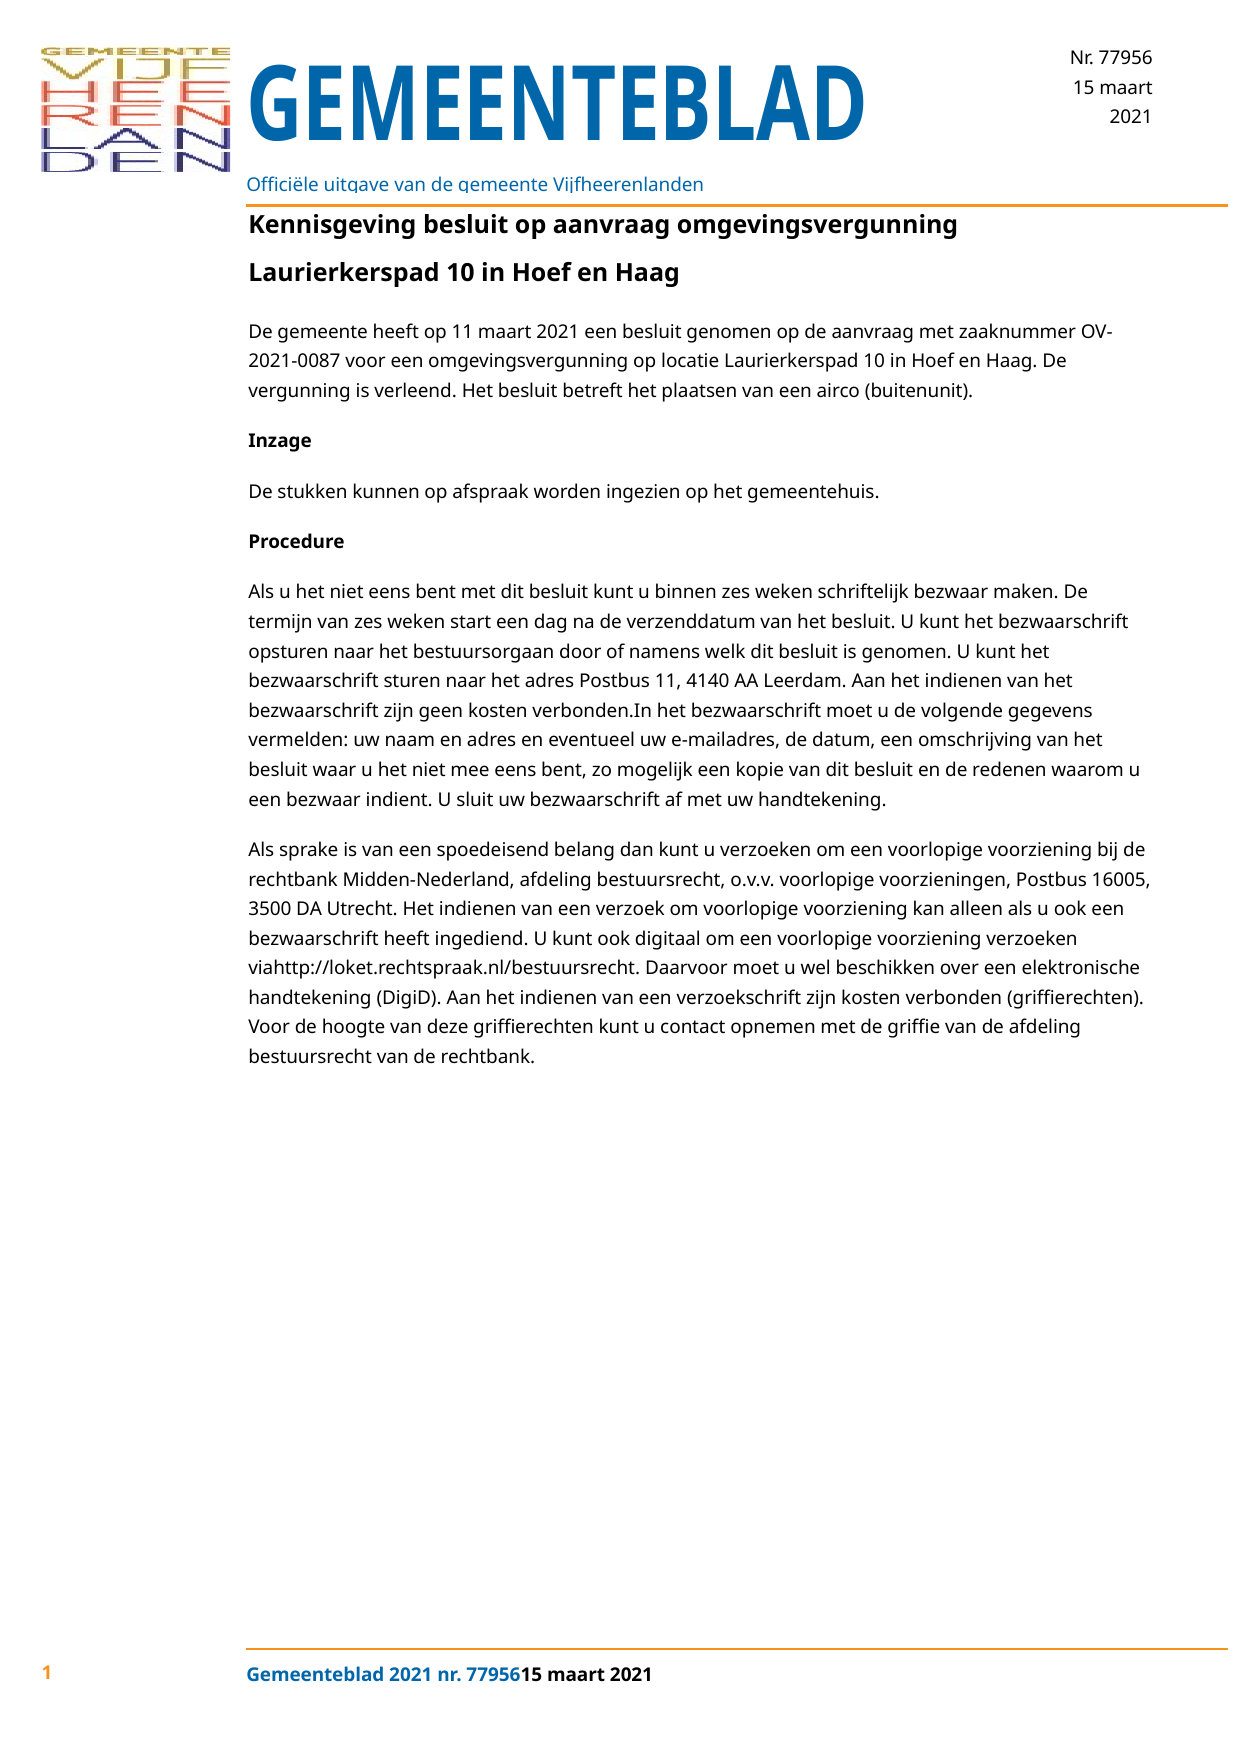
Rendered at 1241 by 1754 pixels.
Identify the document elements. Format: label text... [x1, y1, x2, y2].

text Inzage [248, 427, 1152, 453]
text Als u het niet eens bent met dit besluit kunt u binnen zes weken schriftelijk bezwaar maken. De termijn van zes weken start een dag na de verzenddatum van het besluit. U kunt het bezwaarschrift opsturen naar het bestuursorgaan door of namens welk dit besluit is genomen. U kunt het bezwaarschrift sturen naar het adres Postbus 11, 4140 AA Leerdam. Aan het indienen van het bezwaarschrift zijn geen kosten verbonden.In het bezwaarschrift moet u de volgende gegevens vermelden: uw naam en adres en eventueel uw e-mailadres, de datum, een omschrijving van het besluit waar u het niet mee eens bent, zo mogelijk een kopie van dit besluit en de redenen waarom u een bezwaar indient. U sluit uw bezwaarschrift af met uw handtekening. [248, 579, 1152, 812]
text Procedure [248, 528, 1152, 554]
text De gemeente heeft op 11 maart 2021 een besluit genomen op de aanvraag met zaaknummer OV-2021-0087 voor een omgevingsvergunning op locatie Laurierkerspad 10 in Hoef en Haag. De vergunning is verleend. Het besluit betreft het plaatsen van een airco (buitenunit). [248, 318, 1152, 403]
picture [41, 47, 231, 172]
text Als sprake is van een spoedeisend belang dan kunt u verzoeken om een voorlopige voorziening bij de rechtbank Midden-Nederland, afdeling bestuursrecht, o.v.v. voorlopige voorzieningen, Postbus 16005, 3500 DA Utrecht. Het indienen van een verzoek om voorlopige voorziening kan alleen als u ook een bezwaarschrift heeft ingediend. U kunt ook digitaal om een voorlopige voorziening verzoeken viahttp://loket.rechtspraak.nl/bestuursrecht. Daarvoor moet u wel beschikken over een elektronische handtekening (DigiD). Aan het indienen van een verzoekschrift zijn kosten verbonden (griffierechten). Voor de hoogte van deze griffierechten kunt u contact opnemen met de griffie van de afdeling bestuursrecht van de rechtbank. [248, 836, 1152, 1069]
text Kennisgeving besluit op aanvraag omgevingsvergunning Laurierkerspad 10 in Hoef en Haag [248, 207, 1152, 288]
text De stukken kunnen op afspraak worden ingezien op het gemeentehuis. [248, 478, 1152, 504]
